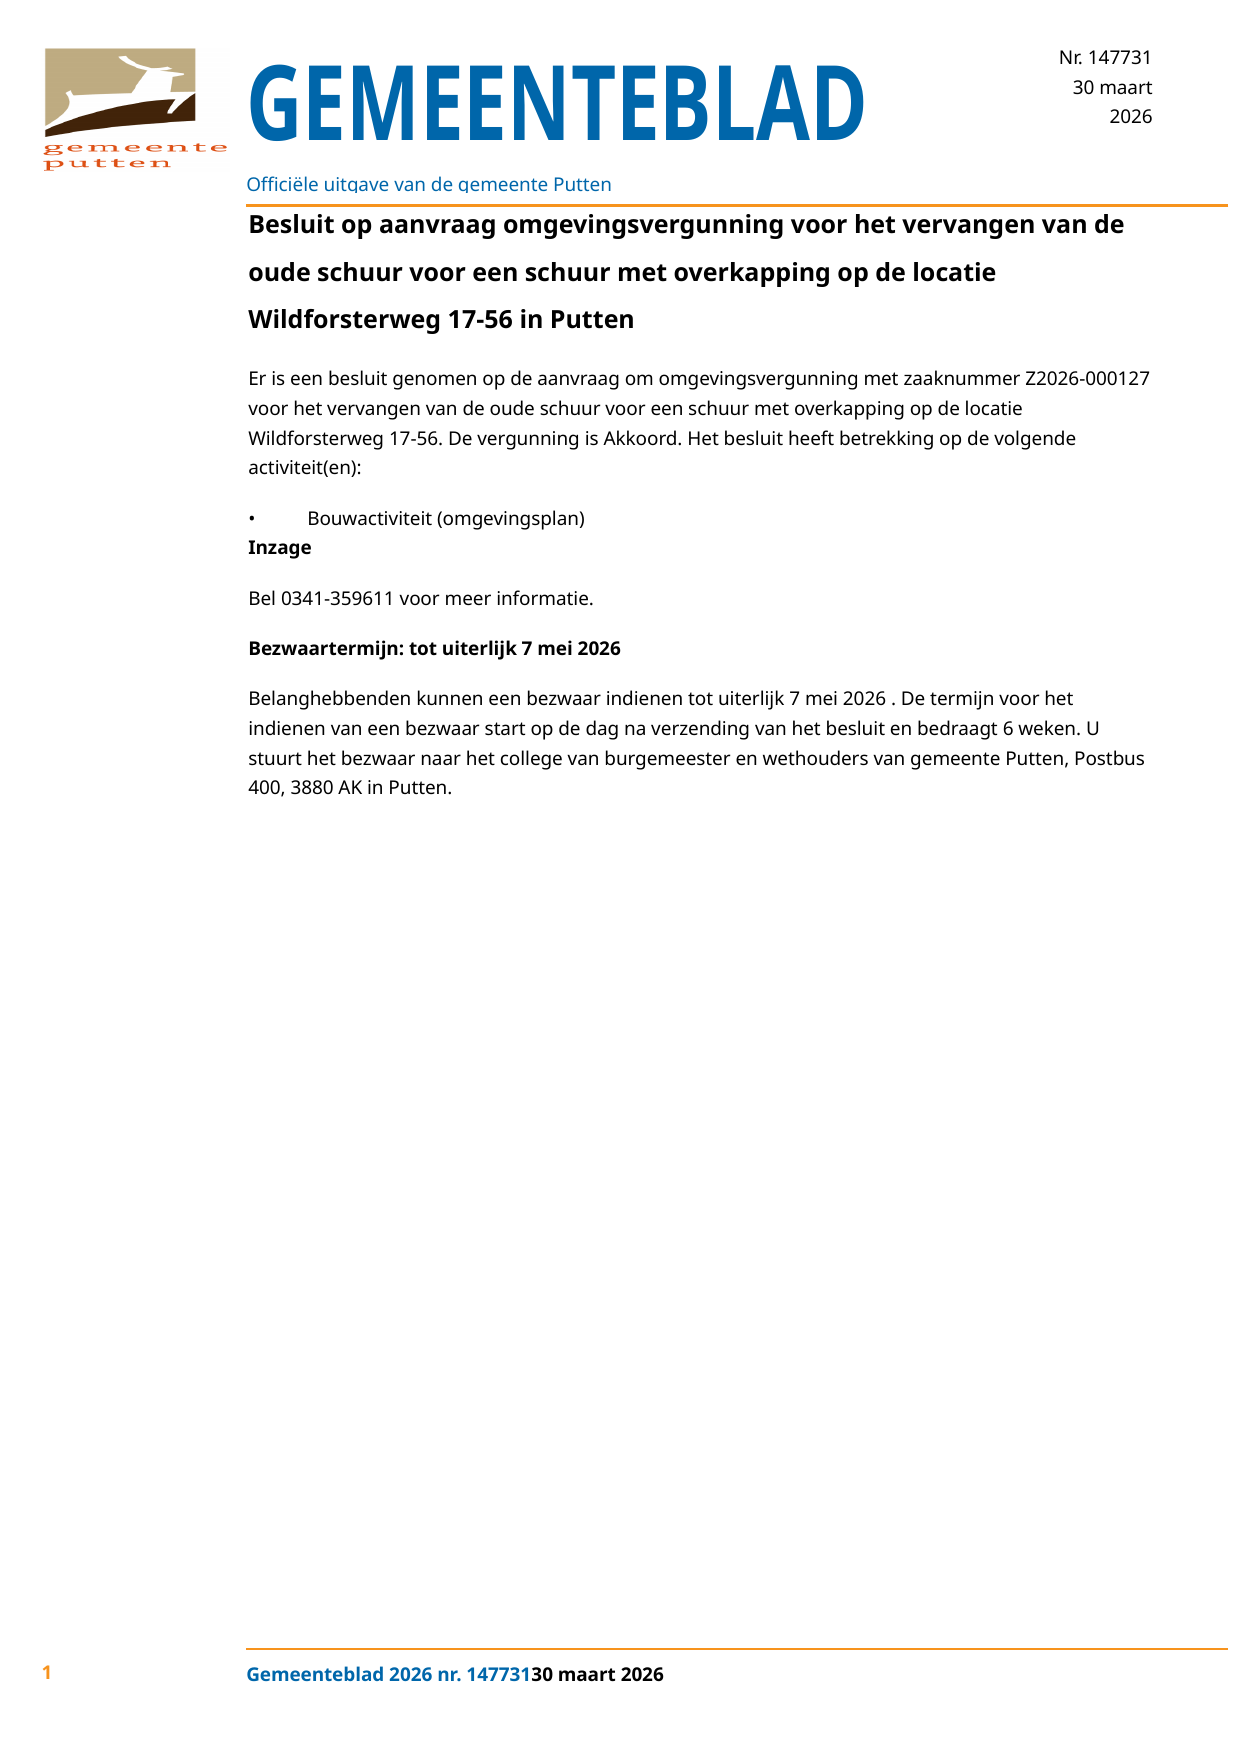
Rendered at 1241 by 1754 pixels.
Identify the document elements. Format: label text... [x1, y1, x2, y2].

picture [41, 47, 231, 172]
text Besluit op aanvraag omgevingsvergunning voor het vervangen van de oude schuur voor een schuur met overkapping op de locatie Wildforsterweg 17-56 in Putten [248, 207, 1152, 336]
text Inzage [248, 534, 1152, 560]
list Bouwactiviteit (omgevingsplan) [248, 505, 1152, 530]
text Belanghebbenden kunnen een bezwaar indienen tot uiterlijk 7 mei 2026 . De termijn voor het indienen van een bezwaar start op de dag na verzending van het besluit en bedraagt 6 weken. U stuurt het bezwaar naar het college van burgemeester en wethouders van gemeente Putten, Postbus 400, 3880 AK in Putten. [248, 686, 1152, 800]
text Er is een besluit genomen op de aanvraag om omgevingsvergunning met zaaknummer Z2026-000127 voor het vervangen van de oude schuur voor een schuur met overkapping op de locatie Wildforsterweg 17-56. De vergunning is Akkoord. Het besluit heeft betrekking op de volgende activiteit(en): [248, 366, 1152, 480]
text Bel 0341-359611 voor meer informatie. [248, 585, 1152, 610]
text Bezwaartermijn: tot uiterlijk 7 mei 2026 [248, 635, 1152, 661]
